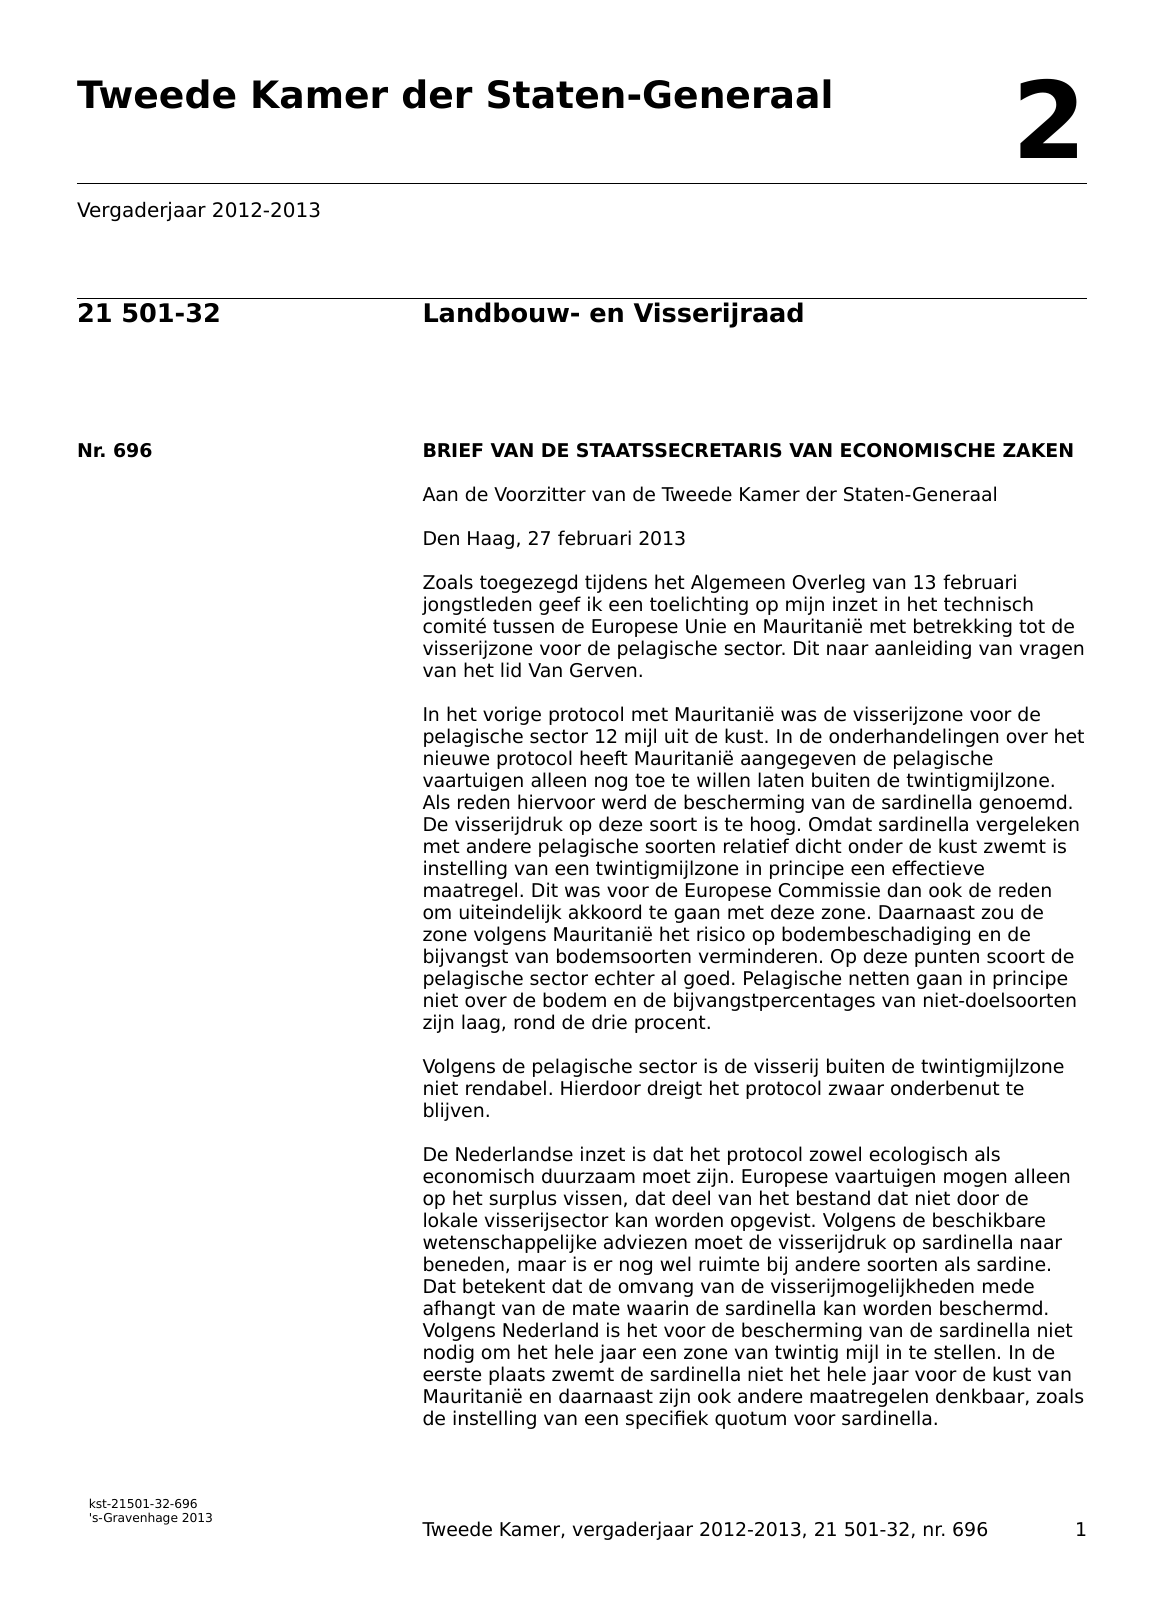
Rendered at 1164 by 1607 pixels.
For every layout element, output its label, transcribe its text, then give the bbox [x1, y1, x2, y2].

text Volgens de pelagische sector is de visserij buiten de twintigmijlzone niet rendabel. Hierdoor dreigt het protocol zwaar onderbenut te blijven. [422, 1056, 1087, 1122]
subtitle Nr. 696 BRIEF VAN DE STAATSSECRETARIS VAN ECONOMISCHE ZAKEN [77, 440, 1087, 462]
text kst-21501-32-696 [88, 1497, 323, 1511]
text Zoals toegezegd tijdens het Algemeen Overleg van 13 februari jongstleden geef ik een toelichting op mijn inzet in het technisch comité tussen de Europese Unie en Mauritanië met betrekking tot de visserijzone voor de pelagische sector. Dit naar aanleiding van vragen van het lid Van Gerven. [422, 572, 1087, 682]
table_cell Vergaderjaar 2012-2013 [77, 184, 1087, 298]
text Den Haag, 27 februari 2013 [422, 528, 1087, 550]
text 's-Gravenhage 2013 [88, 1511, 323, 1525]
subtitle 21 501-32 Landbouw- en Visserijraad [77, 299, 1087, 329]
text In het vorige protocol met Mauritanië was de visserijzone voor de pelagische sector 12 mijl uit de kust. In de onderhandelingen over het nieuwe protocol heeft Mauritanië aangegeven de pelagische vaartuigen alleen nog toe te willen laten buiten de twintigmijlzone. Als reden hiervoor werd de bescherming van de sardinella genoemd. De visserijdruk op deze soort is te hoog. Omdat sardinella vergeleken met andere pelagische soorten relatief dicht onder de kust zwemt is instelling van een twintigmijlzone in principe een effectieve maatregel. Dit was voor de Europese Commissie dan ook de reden om uiteindelijk akkoord te gaan met deze zone. Daarnaast zou de zone volgens Mauritanië het risico op bodembeschadiging en de bijvangst van bodemsoorten verminderen. Op deze punten scoort de pelagische sector echter al goed. Pelagische netten gaan in principe niet over de bodem en de bijvangstpercentages van niet-doelsoorten zijn laag, rond de drie procent. [422, 704, 1087, 1034]
table_header Tweede Kamer der Staten-Generaal [77, 59, 886, 183]
table_header 2 [886, 59, 1087, 183]
text De Nederlandse inzet is dat het protocol zowel ecologisch als economisch duurzaam moet zijn. Europese vaartuigen mogen alleen op het surplus vissen, dat deel van het bestand dat niet door de lokale visserijsector kan worden opgevist. Volgens de beschikbare wetenschappelijke adviezen moet de visserijdruk op sardinella naar beneden, maar is er nog wel ruimte bij andere soorten als sardine. Dat betekent dat de omvang van de visserijmogelijkheden mede afhangt van de mate waarin de sardinella kan worden beschermd. Volgens Nederland is het voor de bescherming van de sardinella niet nodig om het hele jaar een zone van twintig mijl in te stellen. In de eerste plaats zwemt de sardinella niet het hele jaar voor de kust van Mauritanië en daarnaast zijn ook andere maatregelen denkbaar, zoals de instelling van een specifiek quotum voor sardinella. [422, 1144, 1087, 1430]
text Aan de Voorzitter van de Tweede Kamer der Staten-Generaal [422, 484, 1087, 506]
